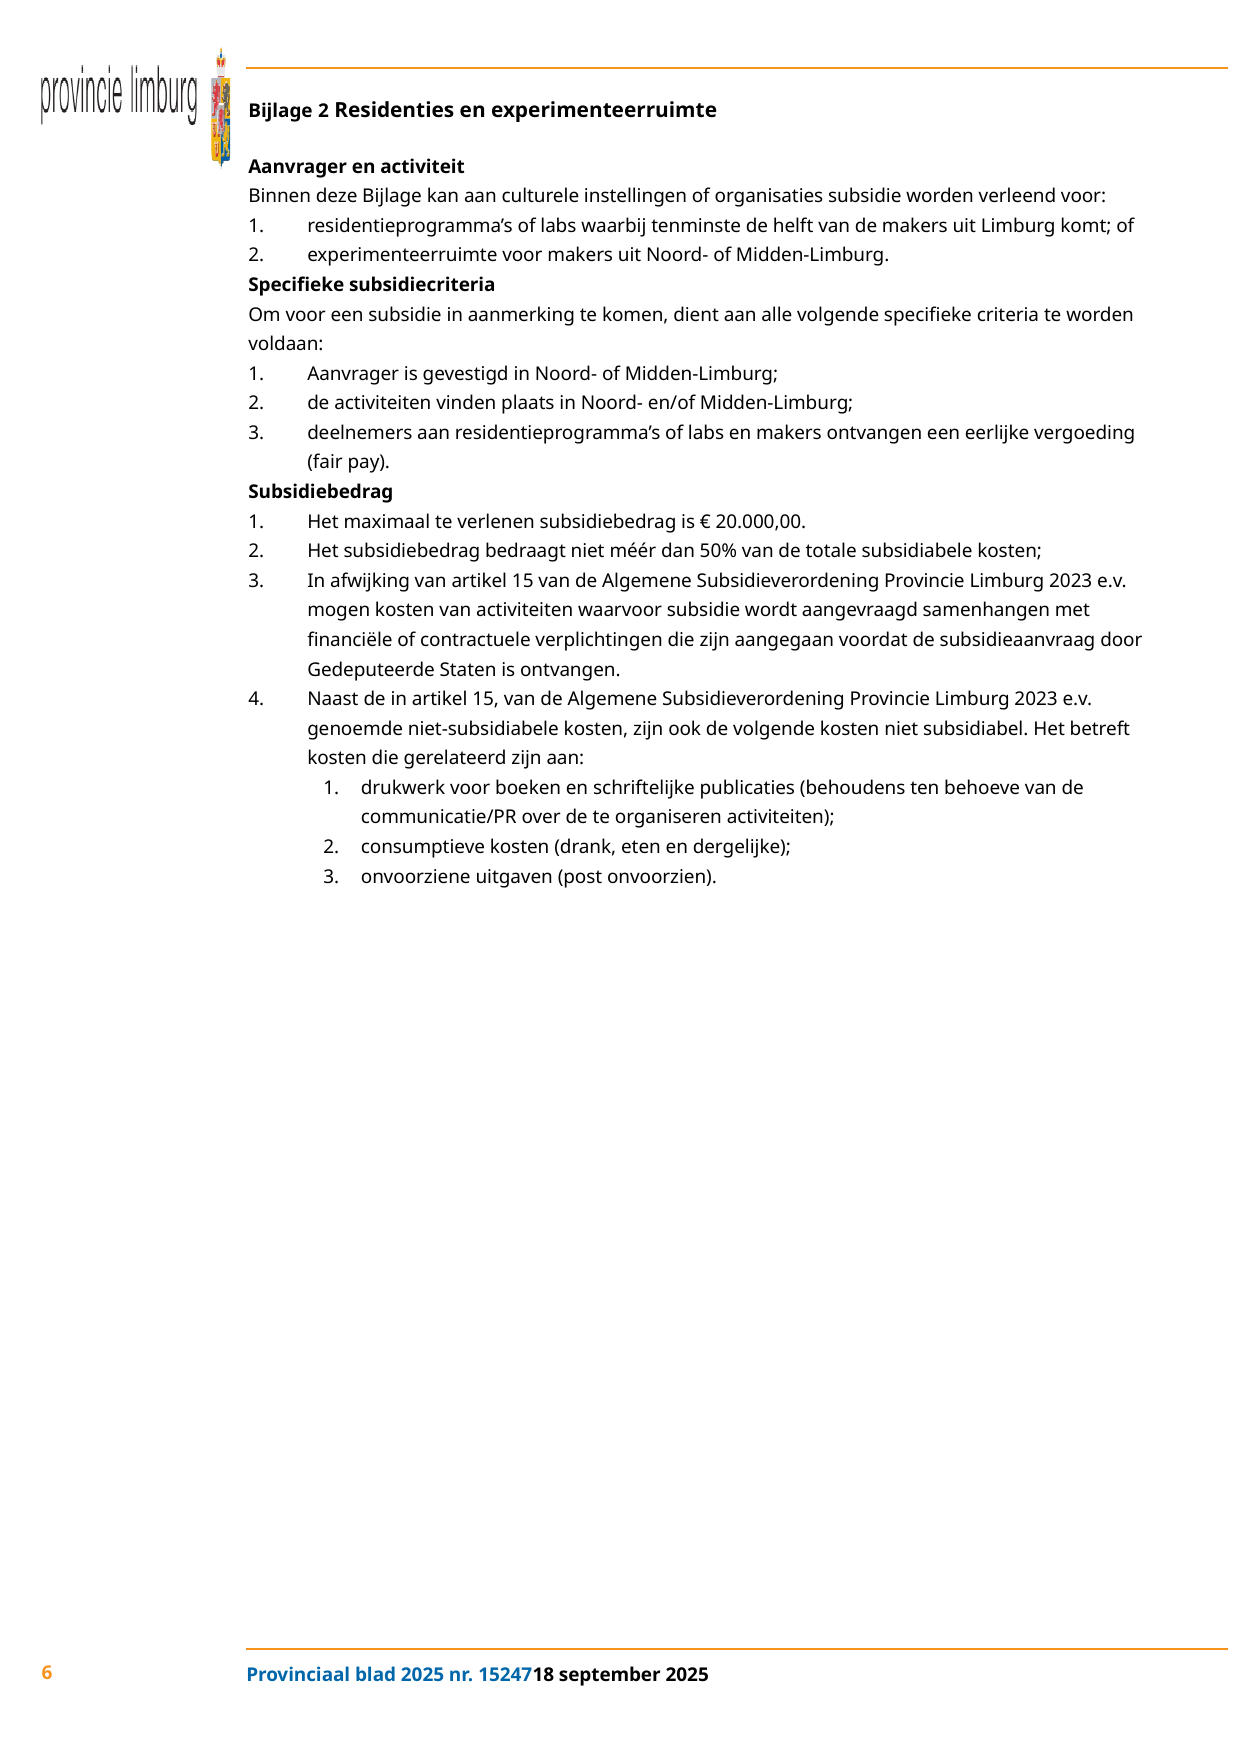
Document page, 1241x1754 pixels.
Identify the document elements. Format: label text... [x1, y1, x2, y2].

list Het subsidiebedrag bedraagt niet méér dan 50% van de totale subsidiabele kosten; [248, 537, 1152, 563]
text Om voor een subsidie in aanmerking te komen, dient aan alle volgende specifieke criteria te worden voldaan: [248, 301, 1152, 356]
text Aanvrager en activiteit [248, 153, 1152, 179]
list experimenteerruimte voor makers uit Noord- of Midden-Limburg. [248, 242, 1152, 267]
text Subsidiebedrag [248, 478, 1152, 504]
list Naast de in artikel 15, van de Algemene Subsidieverordening Provincie Limburg 2023 e.v. genoemde niet-subsidiabele kosten, zijn ook de volgende kosten niet subsidiabel. Het betreft kosten die gerelateerd zijn aan: [248, 685, 1152, 770]
list In afwijking van artikel 15 van de Algemene Subsidieverordening Provincie Limburg 2023 e.v. mogen kosten van activiteiten waarvoor subsidie wordt aangevraagd samenhangen met financiële of contractuele verplichtingen die zijn aangegaan voordat de subsidieaanvraag door Gedeputeerde Staten is ontvangen. [248, 567, 1152, 682]
text Specifieke subsidiecriteria [248, 271, 1152, 297]
list de activiteiten vinden plaats in Noord- en/of Midden-Limburg; [248, 389, 1152, 415]
text Binnen deze Bijlage kan aan culturele instellingen of organisaties subsidie worden verleend voor: [248, 182, 1152, 208]
list drukwerk voor boeken en schriftelijke publicaties (behoudens ten behoeve van de communicatie/PR over de te organiseren activiteiten); [323, 774, 1152, 829]
list onvoorziene uitgaven (post onvoorzien). [323, 863, 1152, 889]
list Het maximaal te verlenen subsidiebedrag is € 20.000,00. [248, 508, 1152, 534]
picture [41, 47, 231, 172]
list Aanvrager is gevestigd in Noord- of Midden-Limburg; [248, 360, 1152, 386]
text Bijlage 2 Residenties en experimenteerruimte [248, 95, 1152, 123]
list residentieprogramma’s of labs waarbij tenminste de helft van de makers uit Limburg komt; of [248, 212, 1152, 238]
list consumptieve kosten (drank, eten en dergelijke); [323, 833, 1152, 859]
list deelnemers aan residentieprogramma’s of labs en makers ontvangen een eerlijke vergoeding (fair pay). [248, 419, 1152, 474]
